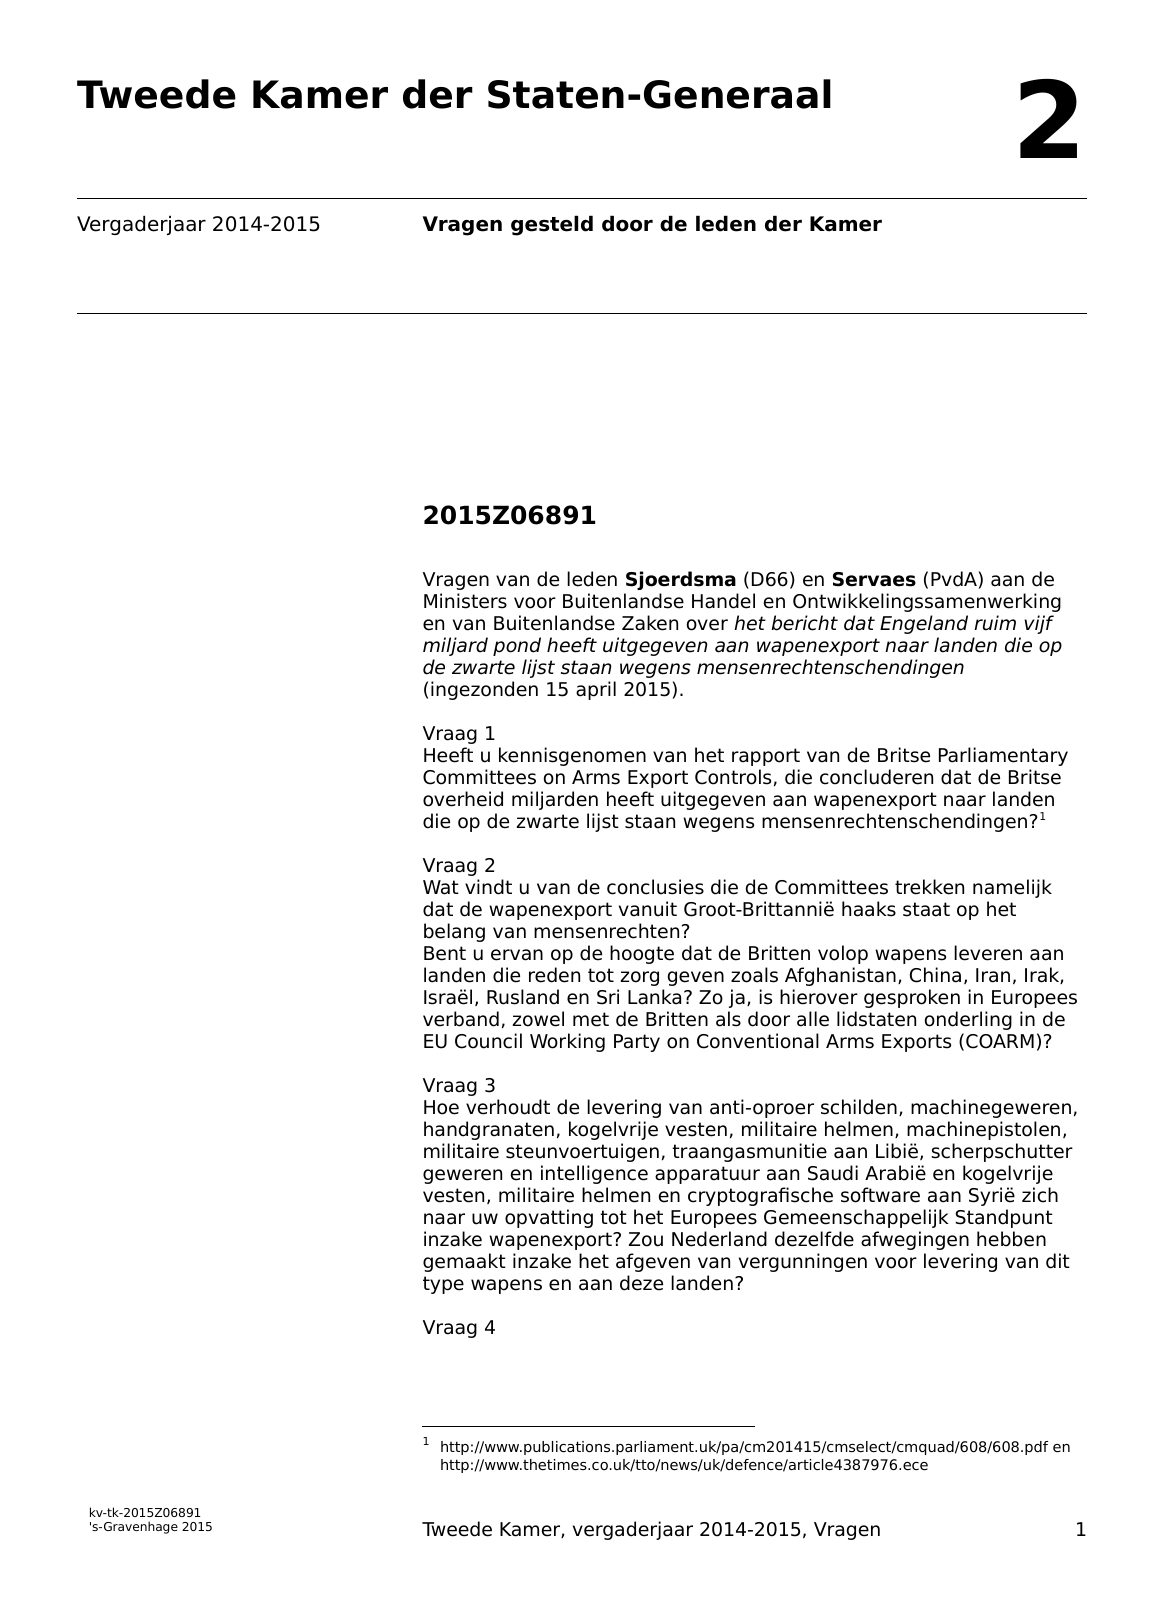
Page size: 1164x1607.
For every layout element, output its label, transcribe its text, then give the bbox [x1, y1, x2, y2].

table_header Tweede Kamer der Staten-Generaal [77, 59, 886, 198]
text Bent u ervan op de hoogte dat de Britten volop wapens leveren aan landen die reden tot zorg geven zoals Afghanistan, China, Iran, Irak, Israël, Rusland en Sri Lanka? Zo ja, is hierover gesproken in Europees verband, zowel met de Britten als door alle lidstaten onderling in de EU Council Working Party on Conventional Arms Exports (COARM)? [422, 943, 1087, 1053]
text Vraag 3 [422, 1075, 1087, 1097]
text http://www.publications.parliament.uk/pa/cm201415/cmselect/cmquad/608/608.pdf en http://www.thetimes.co.uk/tto/news/uk/defence/article4387976.ece [422, 1435, 1087, 1474]
text Vraag 2 [422, 855, 1087, 877]
text kv-tk-2015Z06891 [88, 1506, 323, 1520]
text Vraag 1 [422, 723, 1087, 745]
text 's-Gravenhage 2015 [88, 1520, 323, 1534]
text Hoe verhoudt de levering van anti-oproer schilden, machinegeweren, handgranaten, kogelvrije vesten, militaire helmen, machinepistolen, militaire steunvoertuigen, traangasmunitie aan Libië, scherpschutter geweren en intelligence apparatuur aan Saudi Arabië en kogelvrije vesten, militaire helmen en cryptografische software aan Syrië zich naar uw opvatting tot het Europees Gemeenschappelijk Standpunt inzake wapenexport? Zou Nederland dezelfde afwegingen hebben gemaakt inzake het afgeven van vergunningen voor levering van dit type wapens en aan deze landen? [422, 1097, 1087, 1295]
text Vragen van de leden Sjoerdsma (D66) en Servaes (PvdA) aan de Ministers voor Buitenlandse Handel en Ontwikkelingssamenwerking en van Buitenlandse Zaken over het bericht dat Engeland ruim vijf miljard pond heeft uitgegeven aan wapenexport naar landen die op de zwarte lijst staan wegens mensenrechtenschendingen (ingezonden 15 april 2015). [422, 569, 1087, 701]
text Wat vindt u van de conclusies die de Committees trekken namelijk dat de wapenexport vanuit Groot-Brittannië haaks staat op het belang van mensenrechten? [422, 877, 1087, 943]
text Heeft u kennisgenomen van het rapport van de Britse Parliamentary Committees on Arms Export Controls, die concluderen dat de Britse overheid miljarden heeft uitgegeven aan wapenexport naar landen die op de zwarte lijst staan wegens mensenrechtenschendingen? [422, 745, 1087, 833]
text 2015Z06891 [422, 501, 1087, 531]
text Vraag 4 [422, 1317, 1087, 1339]
table_header 2 [886, 59, 1087, 198]
table_cell Vragen gesteld door de leden der Kamer [422, 199, 1087, 313]
table_cell Vergaderjaar 2014-2015 [77, 199, 422, 313]
